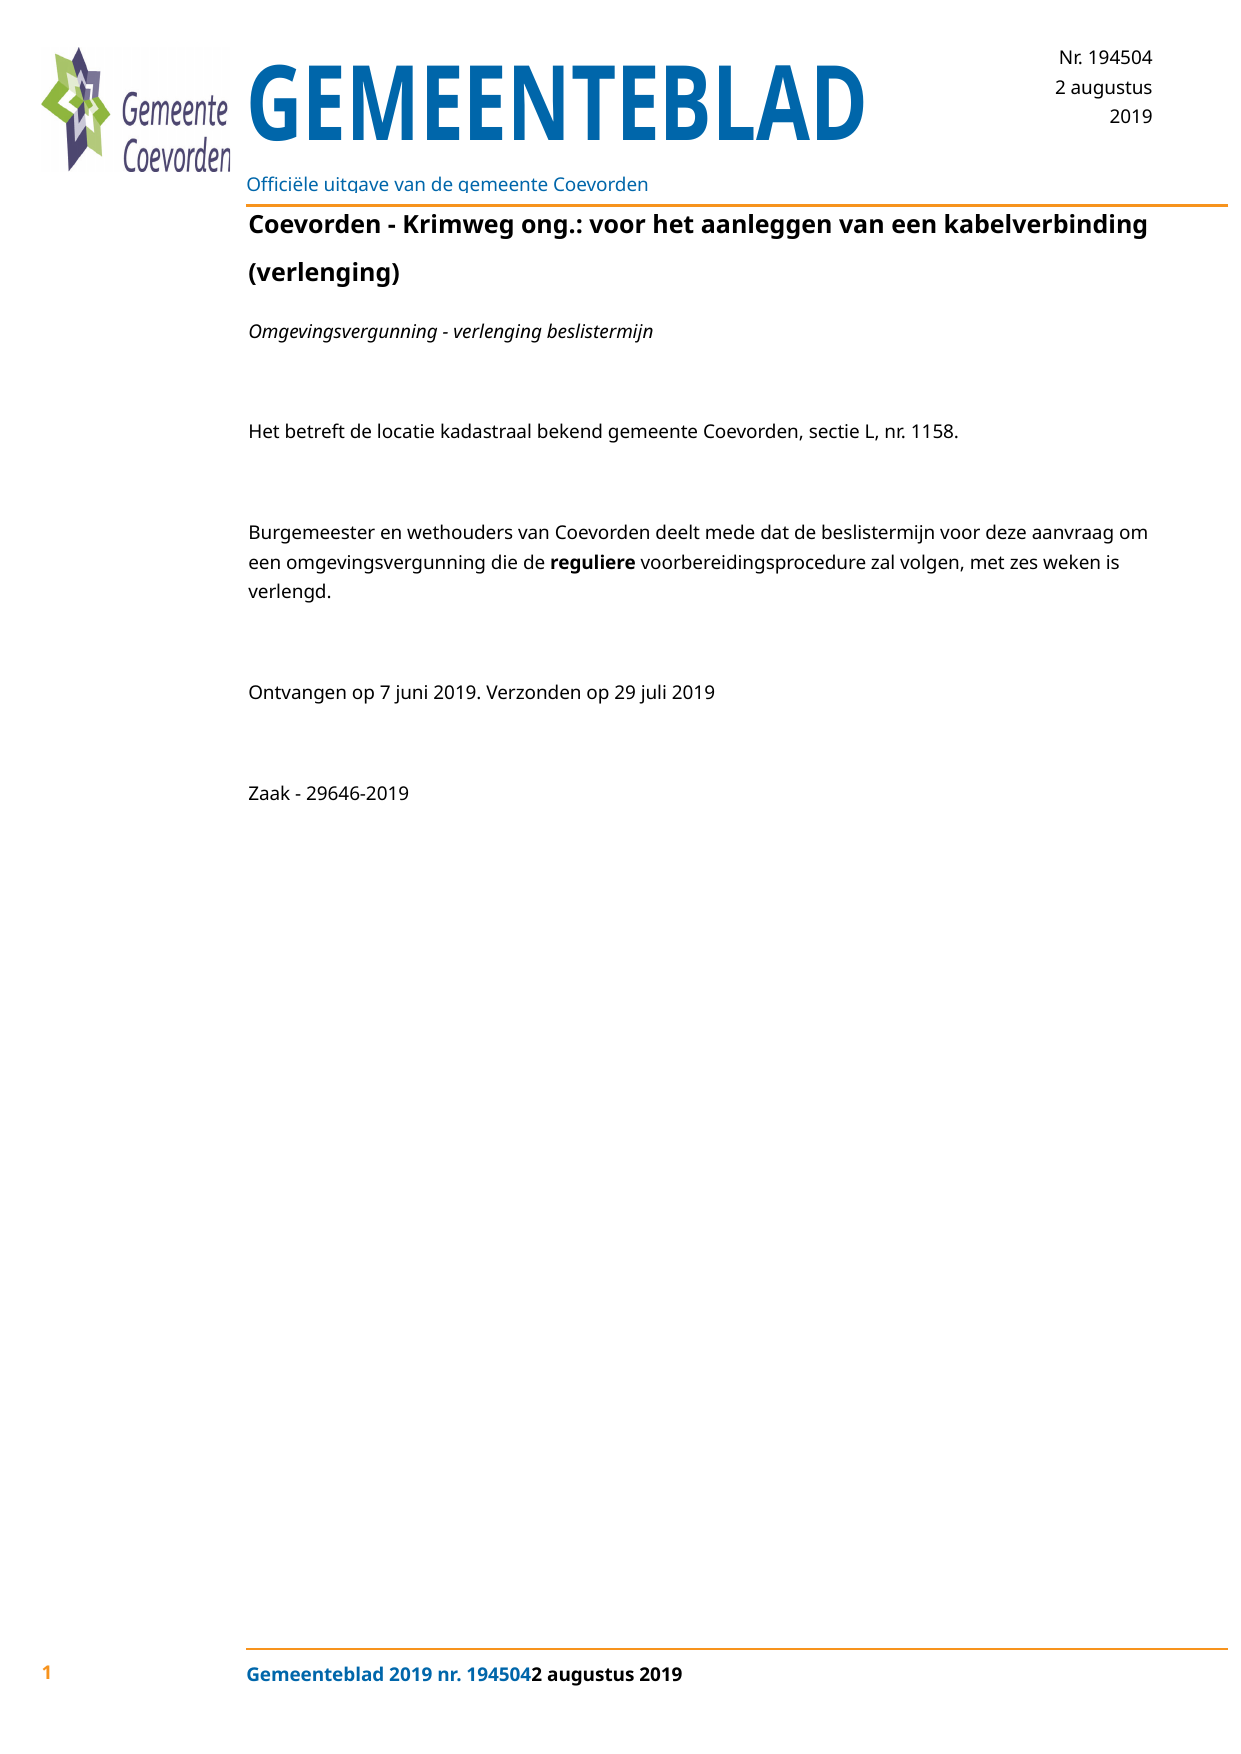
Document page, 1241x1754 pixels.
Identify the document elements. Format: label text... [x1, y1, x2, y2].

picture [41, 47, 231, 172]
text Coevorden - Krimweg ong.: voor het aanleggen van een kabelverbinding (verlenging) [248, 207, 1152, 288]
text Omgevingsvergunning - verlenging beslistermijn [248, 318, 1152, 344]
text Burgemeester en wethouders van Coevorden deelt mede dat de beslistermijn voor deze aanvraag om een omgevingsvergunning die de reguliere voorbereidingsprocedure zal volgen, met zes weken is verlengd. [248, 519, 1152, 604]
text Zaak - 29646-2019 [248, 780, 1152, 806]
text Het betreft de locatie kadastraal bekend gemeente Coevorden, sectie L, nr. 1158. [248, 419, 1152, 444]
text Ontvangen op 7 juni 2019. Verzonden op 29 juli 2019 [248, 679, 1152, 705]
